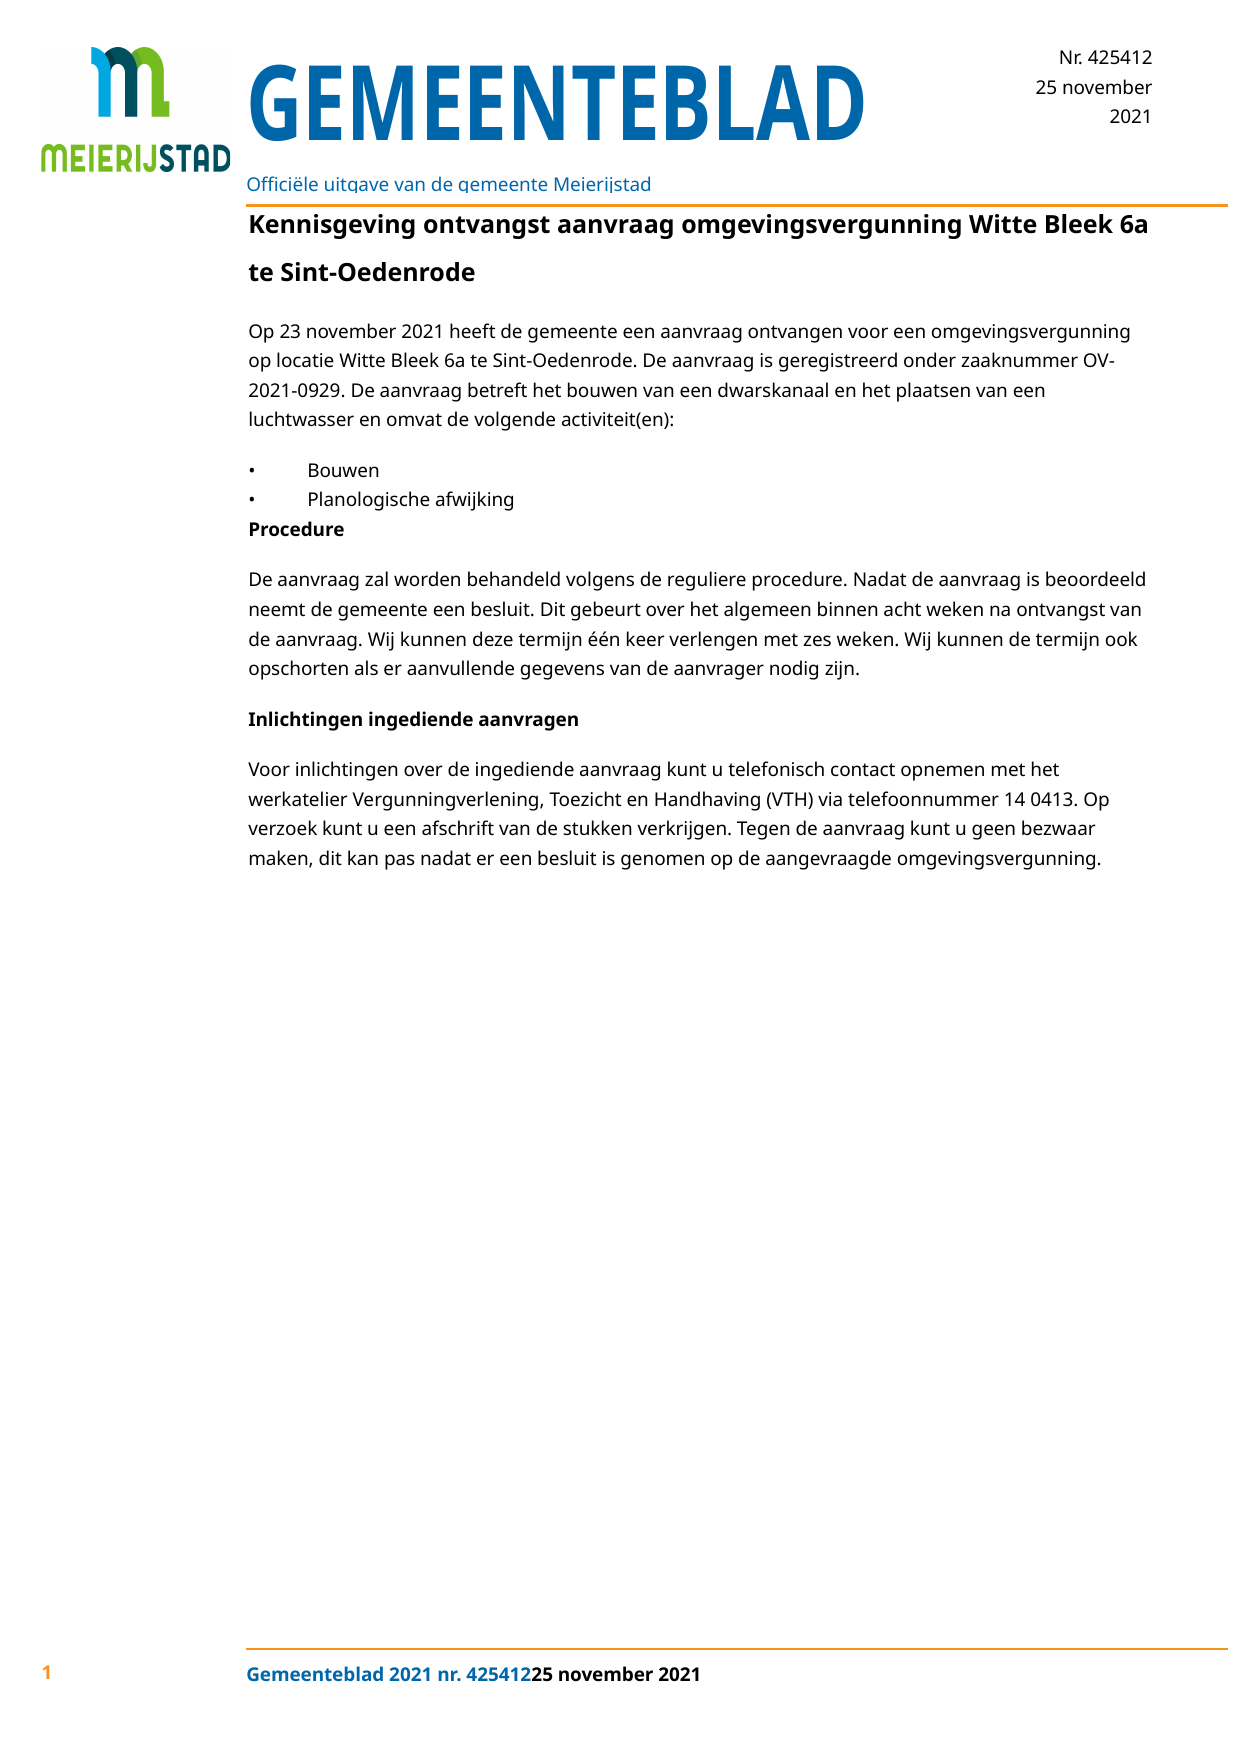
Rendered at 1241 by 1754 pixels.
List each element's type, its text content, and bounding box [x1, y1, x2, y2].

text De aanvraag zal worden behandeld volgens de reguliere procedure. Nadat de aanvraag is beoordeeld neemt de gemeente een besluit. Dit gebeurt over het algemeen binnen acht weken na ontvangst van de aanvraag. Wij kunnen deze termijn één keer verlengen met zes weken. Wij kunnen de termijn ook opschorten als er aanvullende gegevens van de aanvrager nodig zijn. [248, 567, 1152, 681]
list Bouwen [248, 457, 1152, 483]
list Planologische afwijking [248, 487, 1152, 512]
text Kennisgeving ontvangst aanvraag omgevingsvergunning Witte Bleek 6a te Sint-Oedenrode [248, 207, 1152, 288]
text Op 23 november 2021 heeft de gemeente een aanvraag ontvangen voor een omgevingsvergunning op locatie Witte Bleek 6a te Sint-Oedenrode. De aanvraag is geregistreerd onder zaaknummer OV-2021-0929. De aanvraag betreft het bouwen van een dwarskanaal en het plaatsen van een luchtwasser en omvat de volgende activiteit(en): [248, 318, 1152, 432]
text Voor inlichtingen over de ingediende aanvraag kunt u telefonisch contact opnemen met het werkatelier Vergunningverlening, Toezicht en Handhaving (VTH) via telefoonnummer 14 0413. Op verzoek kunt u een afschrift van de stukken verkrijgen. Tegen de aanvraag kunt u geen bezwaar maken, dit kan pas nadat er een besluit is genomen op de aangevraagde omgevingsvergunning. [248, 756, 1152, 871]
text Inlichtingen ingediende aanvragen [248, 706, 1152, 732]
picture [41, 47, 231, 172]
text Procedure [248, 516, 1152, 542]
